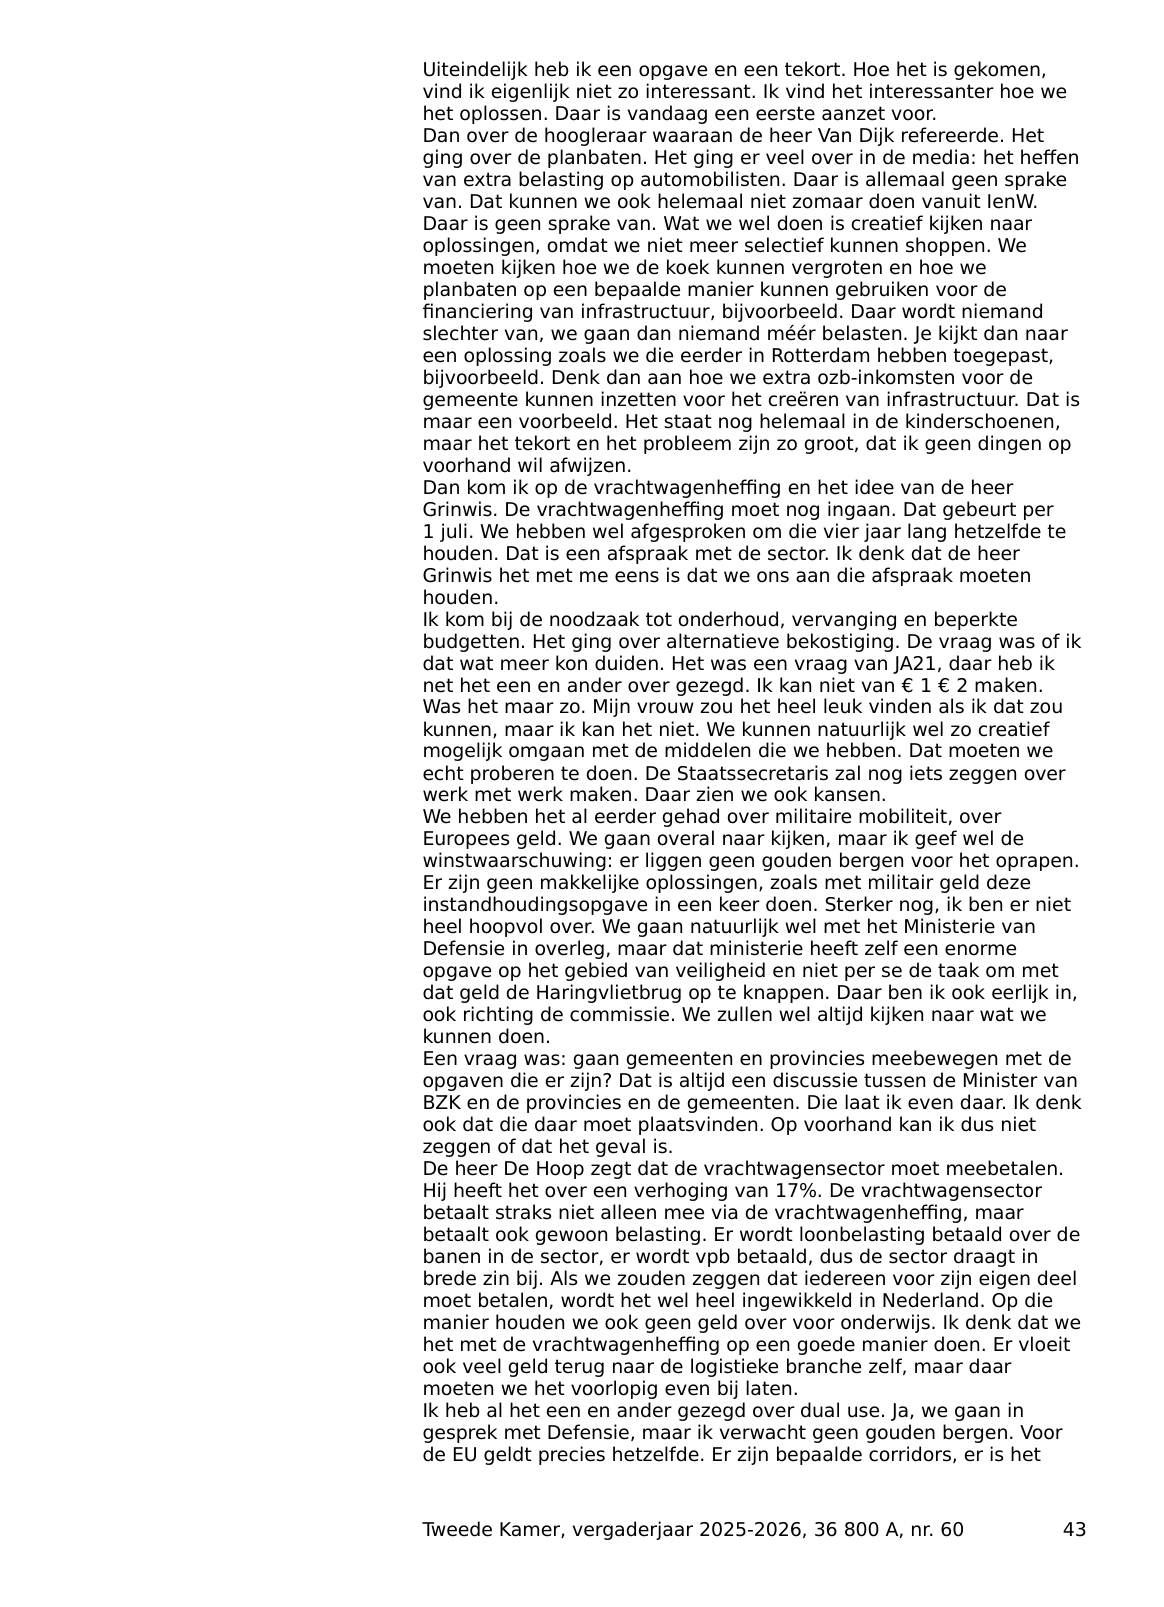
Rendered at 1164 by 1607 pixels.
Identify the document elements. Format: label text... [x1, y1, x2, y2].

text Ik kom bij de noodzaak tot onderhoud, vervanging en beperkte budgetten. Het ging over alternatieve bekostiging. De vraag was of ik dat wat meer kon duiden. Het was een vraag van JA21, daar heb ik net het een en ander over gezegd. Ik kan niet van € 1 € 2 maken. Was het maar zo. Mijn vrouw zou het heel leuk vinden als ik dat zou kunnen, maar ik kan het niet. We kunnen natuurlijk wel zo creatief mogelijk omgaan met de middelen die we hebben. Dat moeten we echt proberen te doen. De Staatssecretaris zal nog iets zeggen over werk met werk maken. Daar zien we ook kansen. [422, 608, 1087, 806]
text We hebben het al eerder gehad over militaire mobiliteit, over Europees geld. We gaan overal naar kijken, maar ik geef wel de winstwaarschuwing: er liggen geen gouden bergen voor het oprapen. Er zijn geen makkelijke oplossingen, zoals met militair geld deze instandhoudingsopgave in een keer doen. Sterker nog, ik ben er niet heel hoopvol over. We gaan natuurlijk wel met het Ministerie van Defensie in overleg, maar dat ministerie heeft zelf een enorme opgave op het gebied van veiligheid en niet per se de taak om met dat geld de Haringvlietbrug op te knappen. Daar ben ik ook eerlijk in, ook richting de commissie. We zullen wel altijd kijken naar wat we kunnen doen. [422, 806, 1087, 1048]
text Een vraag was: gaan gemeenten en provincies meebewegen met de opgaven die er zijn? Dat is altijd een discussie tussen de Minister van BZK en de provincies en de gemeenten. Die laat ik even daar. Ik denk ook dat die daar moet plaatsvinden. Op voorhand kan ik dus niet zeggen of dat het geval is. [422, 1048, 1087, 1158]
text Dan kom ik op de vrachtwagenheffing en het idee van de heer Grinwis. De vrachtwagenheffing moet nog ingaan. Dat gebeurt per 1 juli. We hebben wel afgesproken om die vier jaar lang hetzelfde te houden. Dat is een afspraak met de sector. Ik denk dat de heer Grinwis het met me eens is dat we ons aan die afspraak moeten houden. [422, 477, 1087, 608]
text Dan over de hoogleraar waaraan de heer Van Dijk refereerde. Het ging over de planbaten. Het ging er veel over in de media: het heffen van extra belasting op automobilisten. Daar is allemaal geen sprake van. Dat kunnen we ook helemaal niet zomaar doen vanuit IenW. Daar is geen sprake van. Wat we wel doen is creatief kijken naar oplossingen, omdat we niet meer selectief kunnen shoppen. We moeten kijken hoe we de koek kunnen vergroten en hoe we planbaten op een bepaalde manier kunnen gebruiken voor de financiering van infrastructuur, bijvoorbeeld. Daar wordt niemand slechter van, we gaan dan niemand méér belasten. Je kijkt dan naar een oplossing zoals we die eerder in Rotterdam hebben toegepast, bijvoorbeeld. Denk dan aan hoe we extra ozb-inkomsten voor de gemeente kunnen inzetten voor het creëren van infrastructuur. Dat is maar een voorbeeld. Het staat nog helemaal in de kinderschoenen, maar het tekort en het probleem zijn zo groot, dat ik geen dingen op voorhand wil afwijzen. [422, 125, 1087, 477]
text De heer De Hoop zegt dat de vrachtwagensector moet meebetalen. Hij heeft het over een verhoging van 17%. De vrachtwagensector betaalt straks niet alleen mee via de vrachtwagenheffing, maar betaalt ook gewoon belasting. Er wordt loonbelasting betaald over de banen in de sector, er wordt vpb betaald, dus de sector draagt in brede zin bij. Als we zouden zeggen dat iedereen voor zijn eigen deel moet betalen, wordt het wel heel ingewikkeld in Nederland. Op die manier houden we ook geen geld over voor onderwijs. Ik denk dat we het met de vrachtwagenheffing op een goede manier doen. Er vloeit ook veel geld terug naar de logistieke branche zelf, maar daar moeten we het voorlopig even bij laten. [422, 1158, 1087, 1400]
text Uiteindelijk heb ik een opgave en een tekort. Hoe het is gekomen, vind ik eigenlijk niet zo interessant. Ik vind het interessanter hoe we het oplossen. Daar is vandaag een eerste aanzet voor. [422, 59, 1087, 125]
text Ik heb al het een en ander gezegd over dual use. Ja, we gaan in gesprek met Defensie, maar ik verwacht geen gouden bergen. Voor de EU geldt precies hetzelfde. Er zijn bepaalde corridors, er is het [422, 1400, 1087, 1466]
